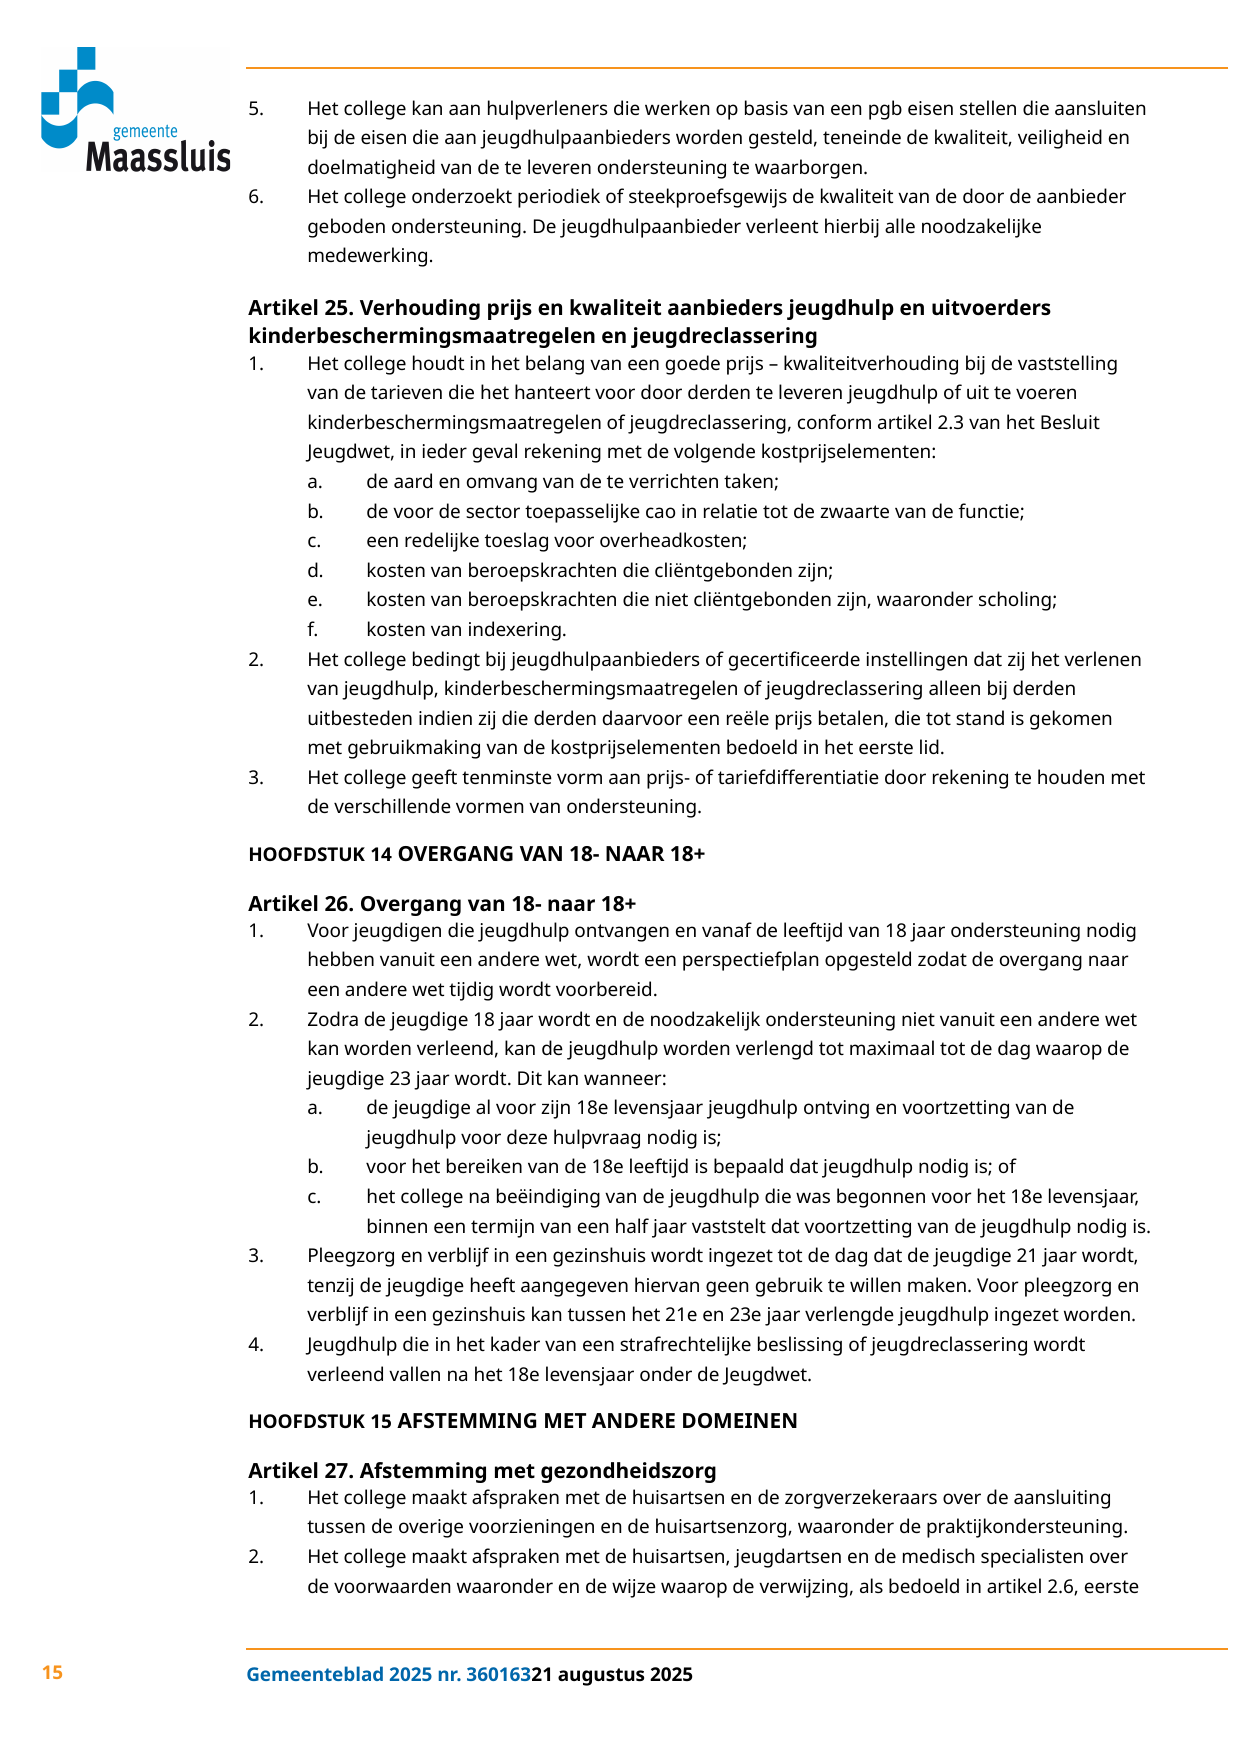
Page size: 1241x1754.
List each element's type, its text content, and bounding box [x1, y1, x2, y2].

text Artikel 27. Afstemming met gezondheidszorg [248, 1456, 1152, 1484]
list voor het bereiken van de 18e leeftijd is bepaald dat jeugdhulp nodig is; of [307, 1154, 1152, 1179]
list Jeugdhulp die in het kader van een strafrechtelijke beslissing of jeugdreclassering wordt verleend vallen na het 18e levensjaar onder de Jeugdwet. [248, 1331, 1152, 1387]
list een redelijke toeslag voor overheadkosten; [307, 527, 1152, 553]
list Het college geeft tenminste vorm aan prijs- of tariefdifferentiatie door rekening te houden met de verschillende vormen van ondersteuning. [248, 764, 1152, 819]
list Het college maakt afspraken met de huisartsen en de zorgverzekeraars over de aansluiting tussen de overige voorzieningen en de huisartsenzorg, waaronder de praktijkondersteuning. [248, 1484, 1152, 1539]
list het college na beëindiging van de jeugdhulp die was begonnen voor het 18e levensjaar, binnen een termijn van een half jaar vaststelt dat voortzetting van de jeugdhulp nodig is. [307, 1183, 1152, 1239]
list Het college bedingt bij jeugdhulpaanbieders of gecertificeerde instellingen dat zij het verlenen van jeugdhulp, kinderbeschermingsmaatregelen of jeugdreclassering alleen bij derden uitbesteden indien zij die derden daarvoor een reële prijs betalen, die tot stand is gekomen met gebruikmaking van de kostprijselementen bedoeld in het eerste lid. [248, 646, 1152, 760]
text HOOFDSTUK 15 AFSTEMMING MET ANDERE DOMEINEN [248, 1406, 1152, 1435]
list Voor jeugdigen die jeugdhulp ontvangen en vanaf de leeftijd van 18 jaar ondersteuning nodig hebben vanuit een andere wet, wordt een perspectiefplan opgesteld zodat de overgang naar een andere wet tijdig wordt voorbereid. [248, 917, 1152, 1002]
list Het college maakt afspraken met de huisartsen, jeugdartsen en de medisch specialisten over de voorwaarden waaronder en de wijze waarop de verwijzing, als bedoeld in artikel 2.6, eerste [248, 1543, 1152, 1599]
list kosten van beroepskrachten die niet cliëntgebonden zijn, waaronder scholing; [307, 587, 1152, 612]
list de aard en omvang van de te verrichten taken; [307, 468, 1152, 494]
text Artikel 25. Verhouding prijs en kwaliteit aanbieders jeugdhulp en uitvoerders kinderbeschermingsmaatregelen en jeugdreclassering [248, 293, 1152, 350]
list Zodra de jeugdige 18 jaar wordt en de noodzakelijk ondersteuning niet vanuit een andere wet kan worden verleend, kan de jeugdhulp worden verlengd tot maximaal tot de dag waarop de jeugdige 23 jaar wordt. Dit kan wanneer: [248, 1006, 1152, 1091]
picture [41, 47, 77, 92]
text Artikel 26. Overgang van 18- naar 18+ [248, 889, 1152, 917]
list Het college onderzoekt periodiek of steekproefsgewijs de kwaliteit van de door de aanbieder geboden ondersteuning. De jeugdhulpaanbieder verleent hierbij alle noodzakelijke medewerking. [248, 183, 1152, 268]
text HOOFDSTUK 14 OVERGANG VAN 18- NAAR 18+ [248, 839, 1152, 868]
list kosten van beroepskrachten die cliëntgebonden zijn; [307, 557, 1152, 583]
list de jeugdige al voor zijn 18e levensjaar jeugdhulp ontving en voortzetting van de jeugdhulp voor deze hulpvraag nodig is; [307, 1094, 1152, 1150]
list Het college kan aan hulpverleners die werken op basis van een pgb eisen stellen die aansluiten bij de eisen die aan jeugdhulpaanbieders worden gesteld, teneinde de kwaliteit, veiligheid en doelmatigheid van de te leveren ondersteuning te waarborgen. [248, 95, 1152, 180]
list Pleegzorg en verblijf in een gezinshuis wordt ingezet tot de dag dat de jeugdige 21 jaar wordt, tenzij de jeugdige heeft aangegeven hiervan geen gebruik te willen maken. Voor pleegzorg en verblijf in een gezinshuis kan tussen het 21e en 23e jaar verlengde jeugdhulp ingezet worden. [248, 1242, 1152, 1327]
list kosten van indexering. [307, 616, 1152, 642]
list Het college houdt in het belang van een goede prijs – kwaliteitverhouding bij de vaststelling van de tarieven die het hanteert voor door derden te leveren jeugdhulp of uit te voeren kinderbeschermingsmaatregelen of jeugdreclassering, conform artikel 2.3 van het Besluit Jeugdwet, in ieder geval rekening met de volgende kostprijselementen: [248, 350, 1152, 464]
picture [41, 47, 231, 172]
list de voor de sector toepasselijke cao in relatie tot de zwaarte van de functie; [307, 498, 1152, 524]
